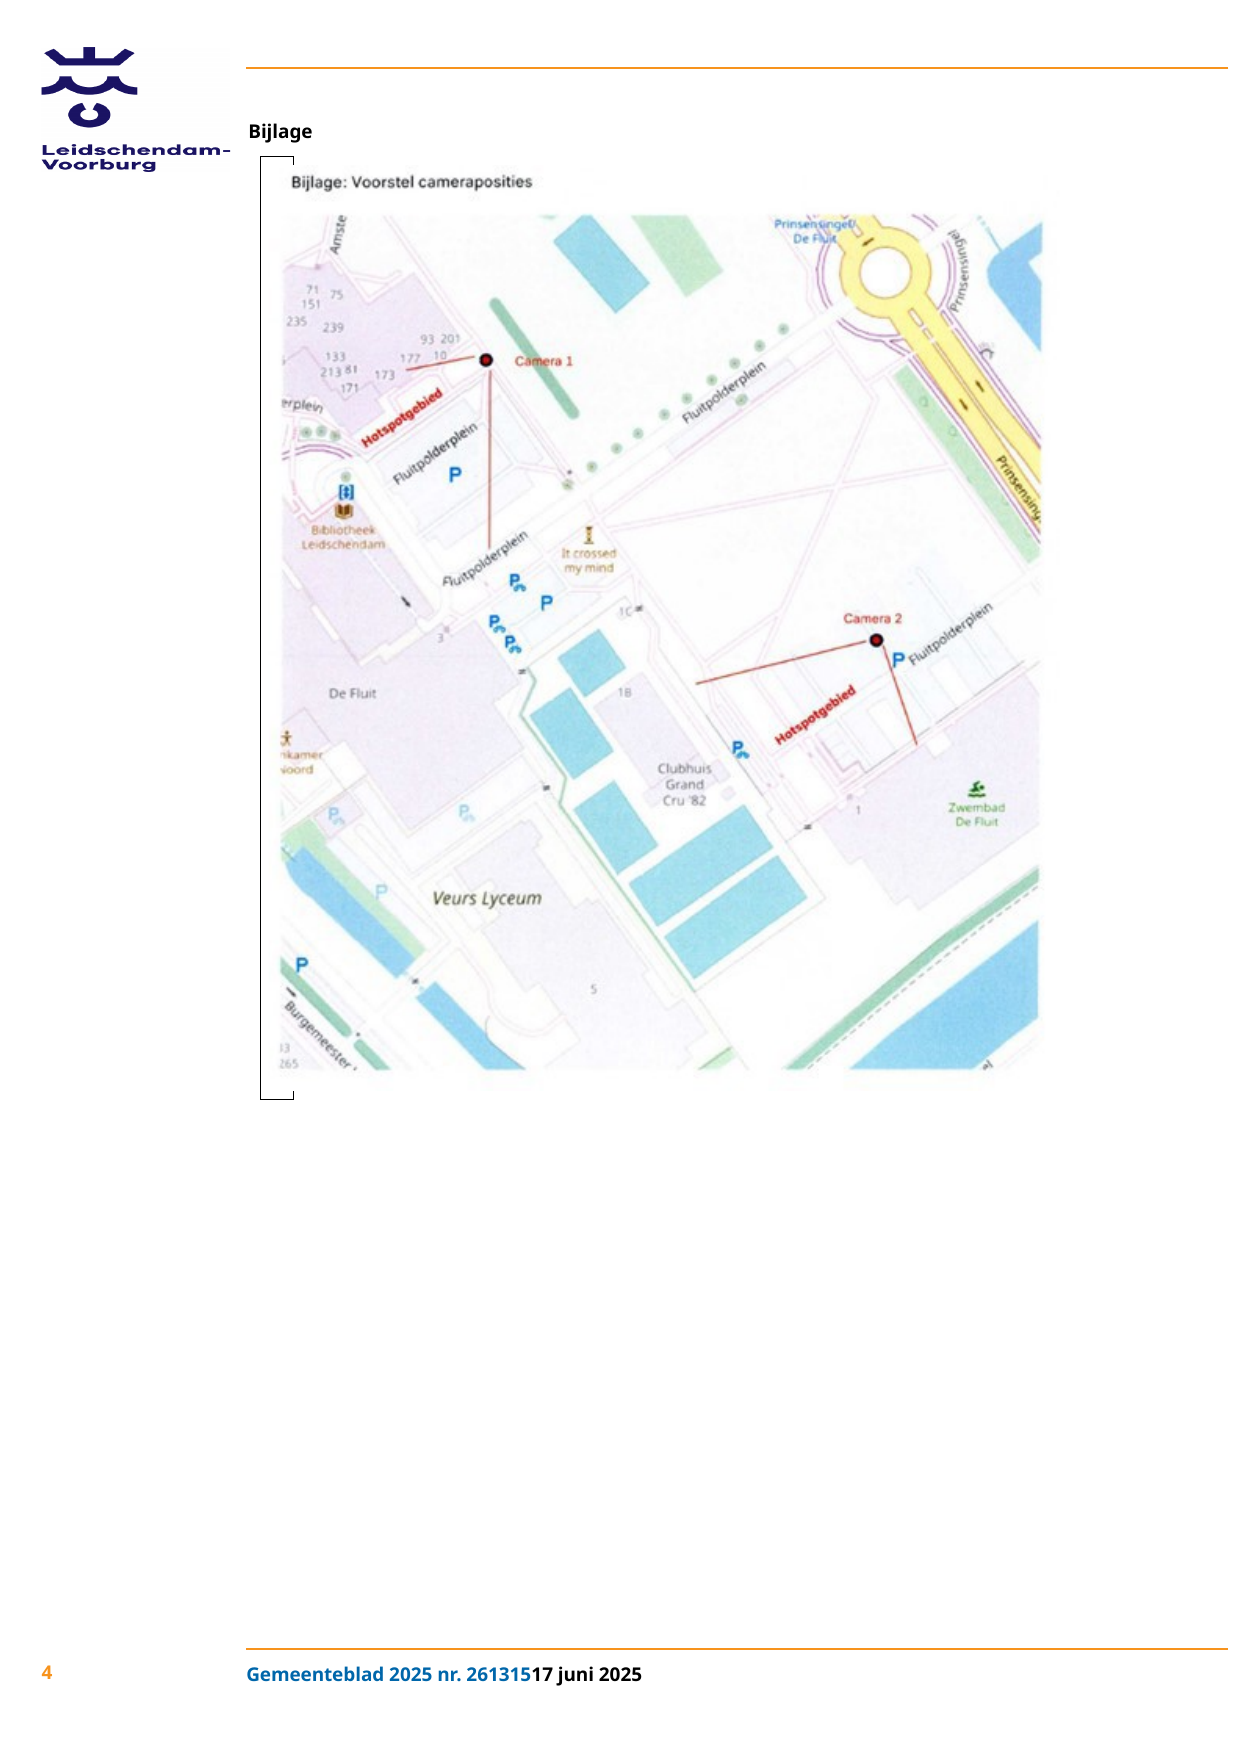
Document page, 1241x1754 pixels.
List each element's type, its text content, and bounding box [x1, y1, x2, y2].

picture [41, 47, 231, 172]
picture [268, 165, 1060, 1091]
text Bijlage [248, 116, 1152, 144]
